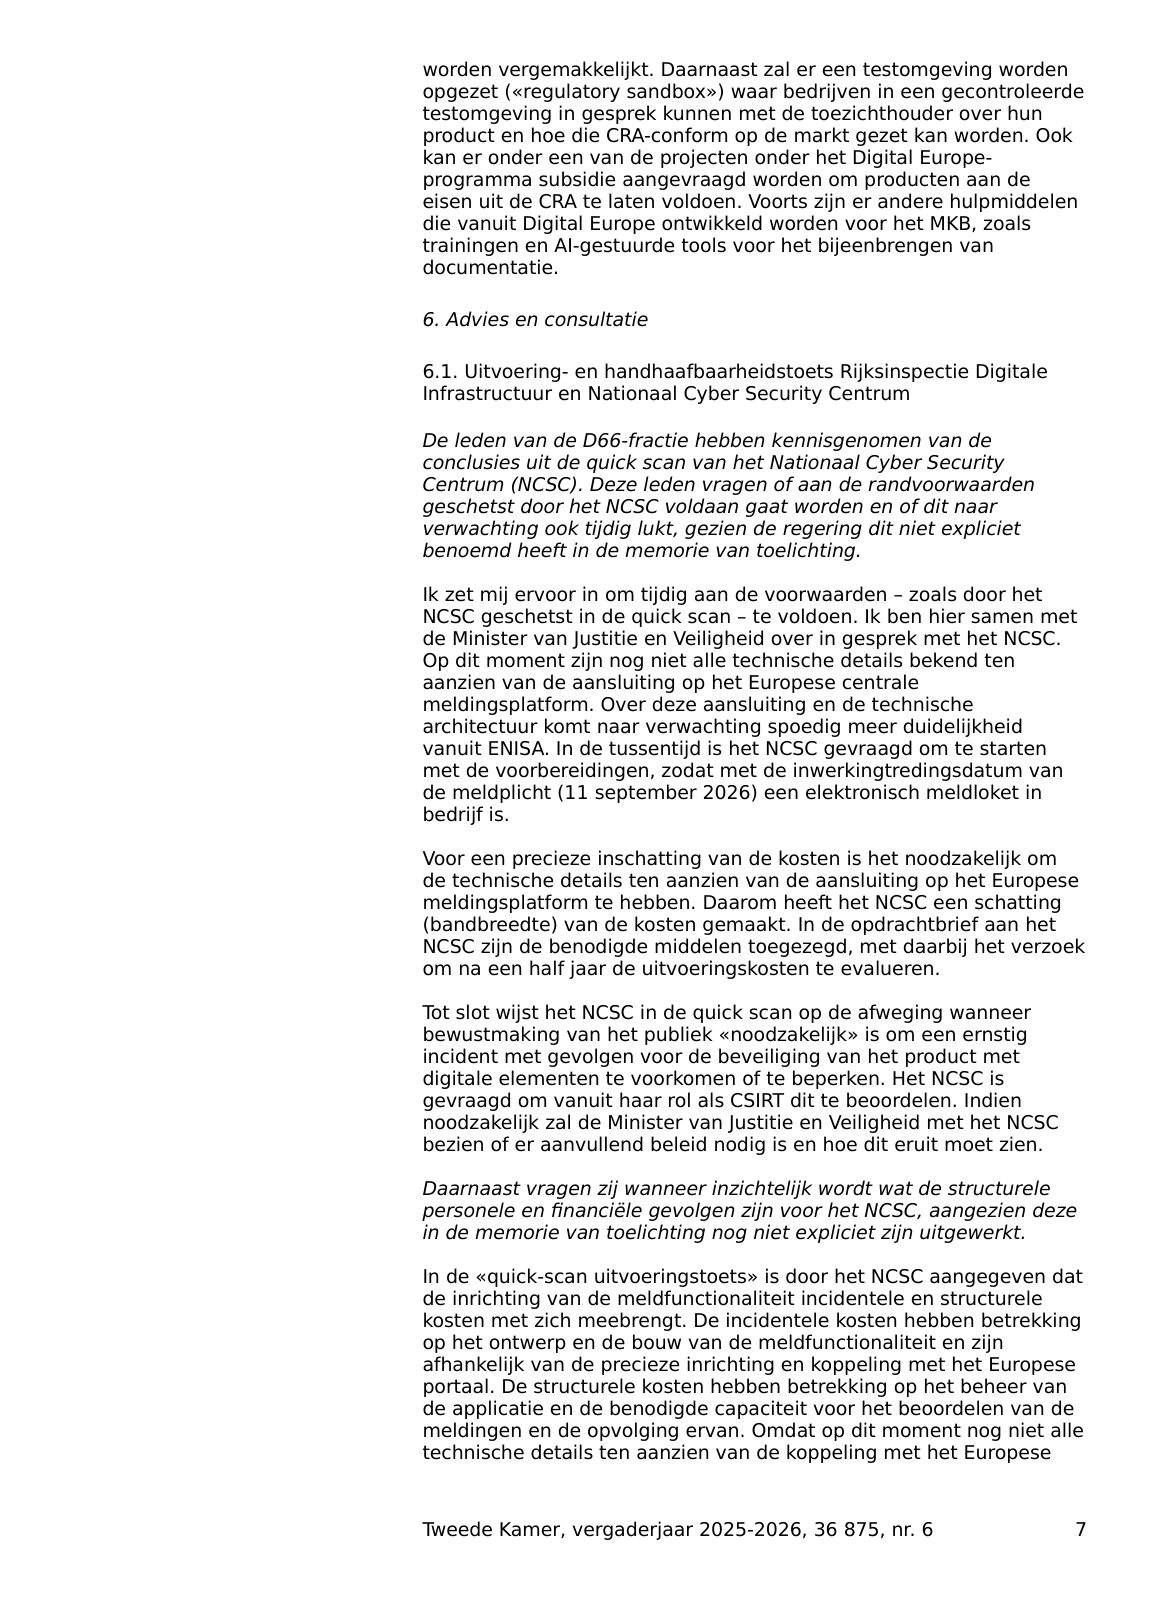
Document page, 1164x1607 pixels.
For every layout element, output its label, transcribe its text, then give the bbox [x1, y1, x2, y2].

text Tot slot wijst het NCSC in de quick scan op de afweging wanneer bewustmaking van het publiek «noodzakelijk» is om een ernstig incident met gevolgen voor de beveiliging van het product met digitale elementen te voorkomen of te beperken. Het NCSC is gevraagd om vanuit haar rol als CSIRT dit te beoordelen. Indien noodzakelijk zal de Minister van Justitie en Veiligheid met het NCSC bezien of er aanvullend beleid nodig is en hoe dit eruit moet zien. [422, 1002, 1087, 1156]
subtitle 6. Advies en consultatie [422, 309, 1087, 331]
text Ik zet mij ervoor in om tijdig aan de voorwaarden – zoals door het NCSC geschetst in de quick scan – te voldoen. Ik ben hier samen met de Minister van Justitie en Veiligheid over in gesprek met het NCSC. Op dit moment zijn nog niet alle technische details bekend ten aanzien van de aansluiting op het Europese centrale meldingsplatform. Over deze aansluiting en de technische architectuur komt naar verwachting spoedig meer duidelijkheid vanuit ENISA. In de tussentijd is het NCSC gevraagd om te starten met de voorbereidingen, zodat met de inwerkingtredingsdatum van de meldplicht (11 september 2026) een elektronisch meldloket in bedrijf is. [422, 584, 1087, 826]
text De leden van de D66-fractie hebben kennisgenomen van de conclusies uit de quick scan van het Nationaal Cyber Security Centrum (NCSC). Deze leden vragen of aan de randvoorwaarden geschetst door het NCSC voldaan gaat worden en of dit naar verwachting ook tijdig lukt, gezien de regering dit niet expliciet benoemd heeft in de memorie van toelichting. [422, 430, 1087, 562]
text worden vergemakkelijkt. Daarnaast zal er een testomgeving worden opgezet («regulatory sandbox») waar bedrijven in een gecontroleerde testomgeving in gesprek kunnen met de toezichthouder over hun product en hoe die CRA-conform op de markt gezet kan worden. Ook kan er onder een van de projecten onder het Digital Europe-programma subsidie aangevraagd worden om producten aan de eisen uit de CRA te laten voldoen. Voorts zijn er andere hulpmiddelen die vanuit Digital Europe ontwikkeld worden voor het MKB, zoals trainingen en AI-gestuurde tools voor het bijeenbrengen van documentatie. [422, 59, 1087, 279]
subtitle 6.1. Uitvoering- en handhaafbaarheidstoets Rijksinspectie Digitale Infrastructuur en Nationaal Cyber Security Centrum [422, 361, 1087, 405]
text Daarnaast vragen zij wanneer inzichtelijk wordt wat de structurele personele en financiële gevolgen zijn voor het NCSC, aangezien deze in de memorie van toelichting nog niet expliciet zijn uitgewerkt. [422, 1178, 1087, 1244]
text In de «quick-scan uitvoeringstoets» is door het NCSC aangegeven dat de inrichting van de meldfunctionaliteit incidentele en structurele kosten met zich meebrengt. De incidentele kosten hebben betrekking op het ontwerp en de bouw van de meldfunctionaliteit en zijn afhankelijk van de precieze inrichting en koppeling met het Europese portaal. De structurele kosten hebben betrekking op het beheer van de applicatie en de benodigde capaciteit voor het beoordelen van de meldingen en de opvolging ervan. Omdat op dit moment nog niet alle technische details ten aanzien van de koppeling met het Europese [422, 1266, 1087, 1464]
text Voor een precieze inschatting van de kosten is het noodzakelijk om de technische details ten aanzien van de aansluiting op het Europese meldingsplatform te hebben. Daarom heeft het NCSC een schatting (bandbreedte) van de kosten gemaakt. In de opdrachtbrief aan het NCSC zijn de benodigde middelen toegezegd, met daarbij het verzoek om na een half jaar de uitvoeringskosten te evalueren. [422, 848, 1087, 980]
